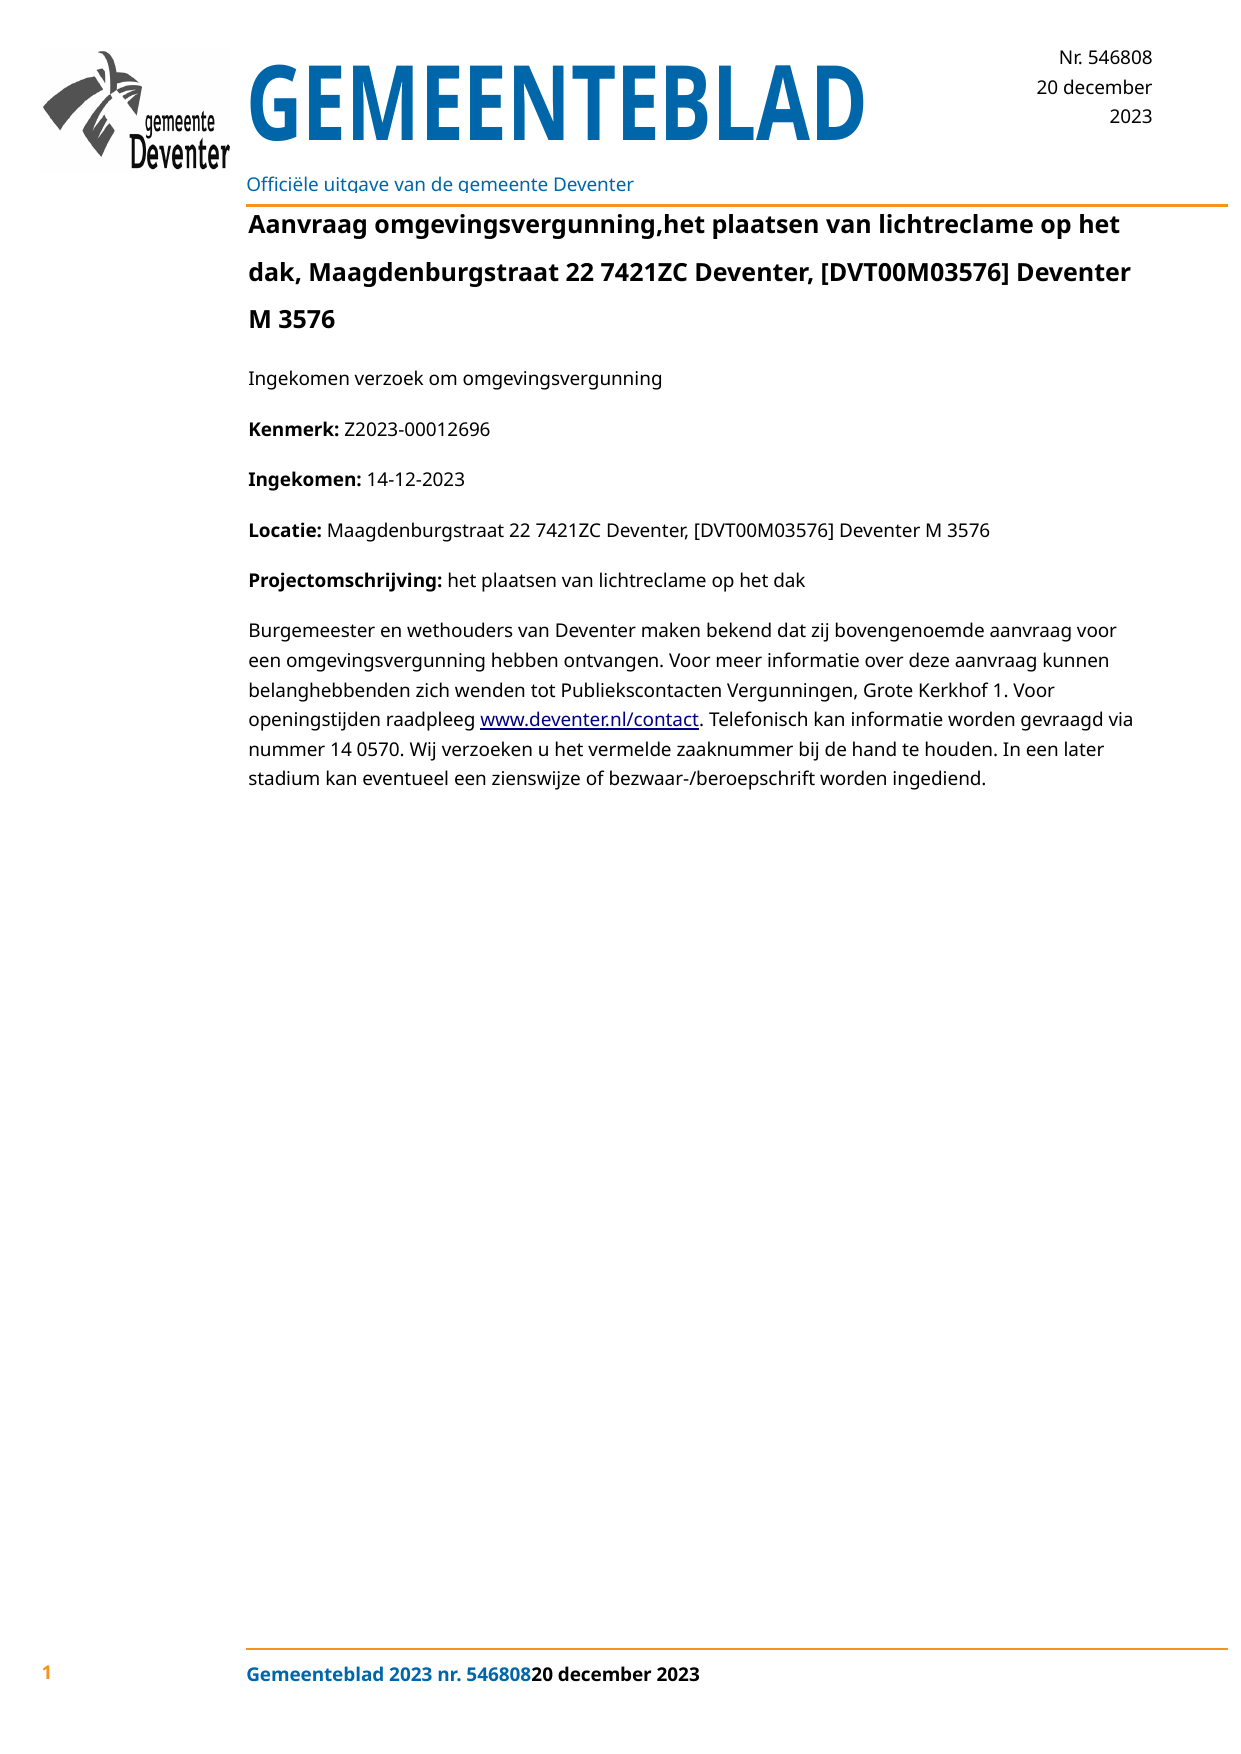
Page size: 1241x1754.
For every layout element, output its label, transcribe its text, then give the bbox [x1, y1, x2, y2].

text Locatie: Maagdenburgstraat 22 7421ZC Deventer, [DVT00M03576] Deventer M 3576 [248, 517, 1152, 542]
text Projectomschrijving: het plaatsen van lichtreclame op het dak [248, 567, 1152, 593]
text Ingekomen: 14-12-2023 [248, 466, 1152, 492]
text Ingekomen verzoek om omgevingsvergunning [248, 366, 1152, 391]
picture [41, 47, 231, 172]
text Burgemeester en wethouders van Deventer maken bekend dat zij bovengenoemde aanvraag voor een omgevingsvergunning hebben ontvangen. Voor meer informatie over deze aanvraag kunnen belanghebbenden zich wenden tot Publiekscontacten Vergunningen, Grote Kerkhof 1. Voor openingstijden raadpleeg www.deventer.nl/contact. Telefonisch kan informatie worden gevraagd via nummer 14 0570. Wij verzoeken u het vermelde zaaknummer bij de hand te houden. In een later stadium kan eventueel een zienswijze of bezwaar-/beroepschrift worden ingediend. [248, 618, 1152, 791]
text Kenmerk: Z2023-00012696 [248, 416, 1152, 442]
text Aanvraag omgevingsvergunning,het plaatsen van lichtreclame op het dak, Maagdenburgstraat 22 7421ZC Deventer, [DVT00M03576] Deventer M 3576 [248, 207, 1152, 336]
